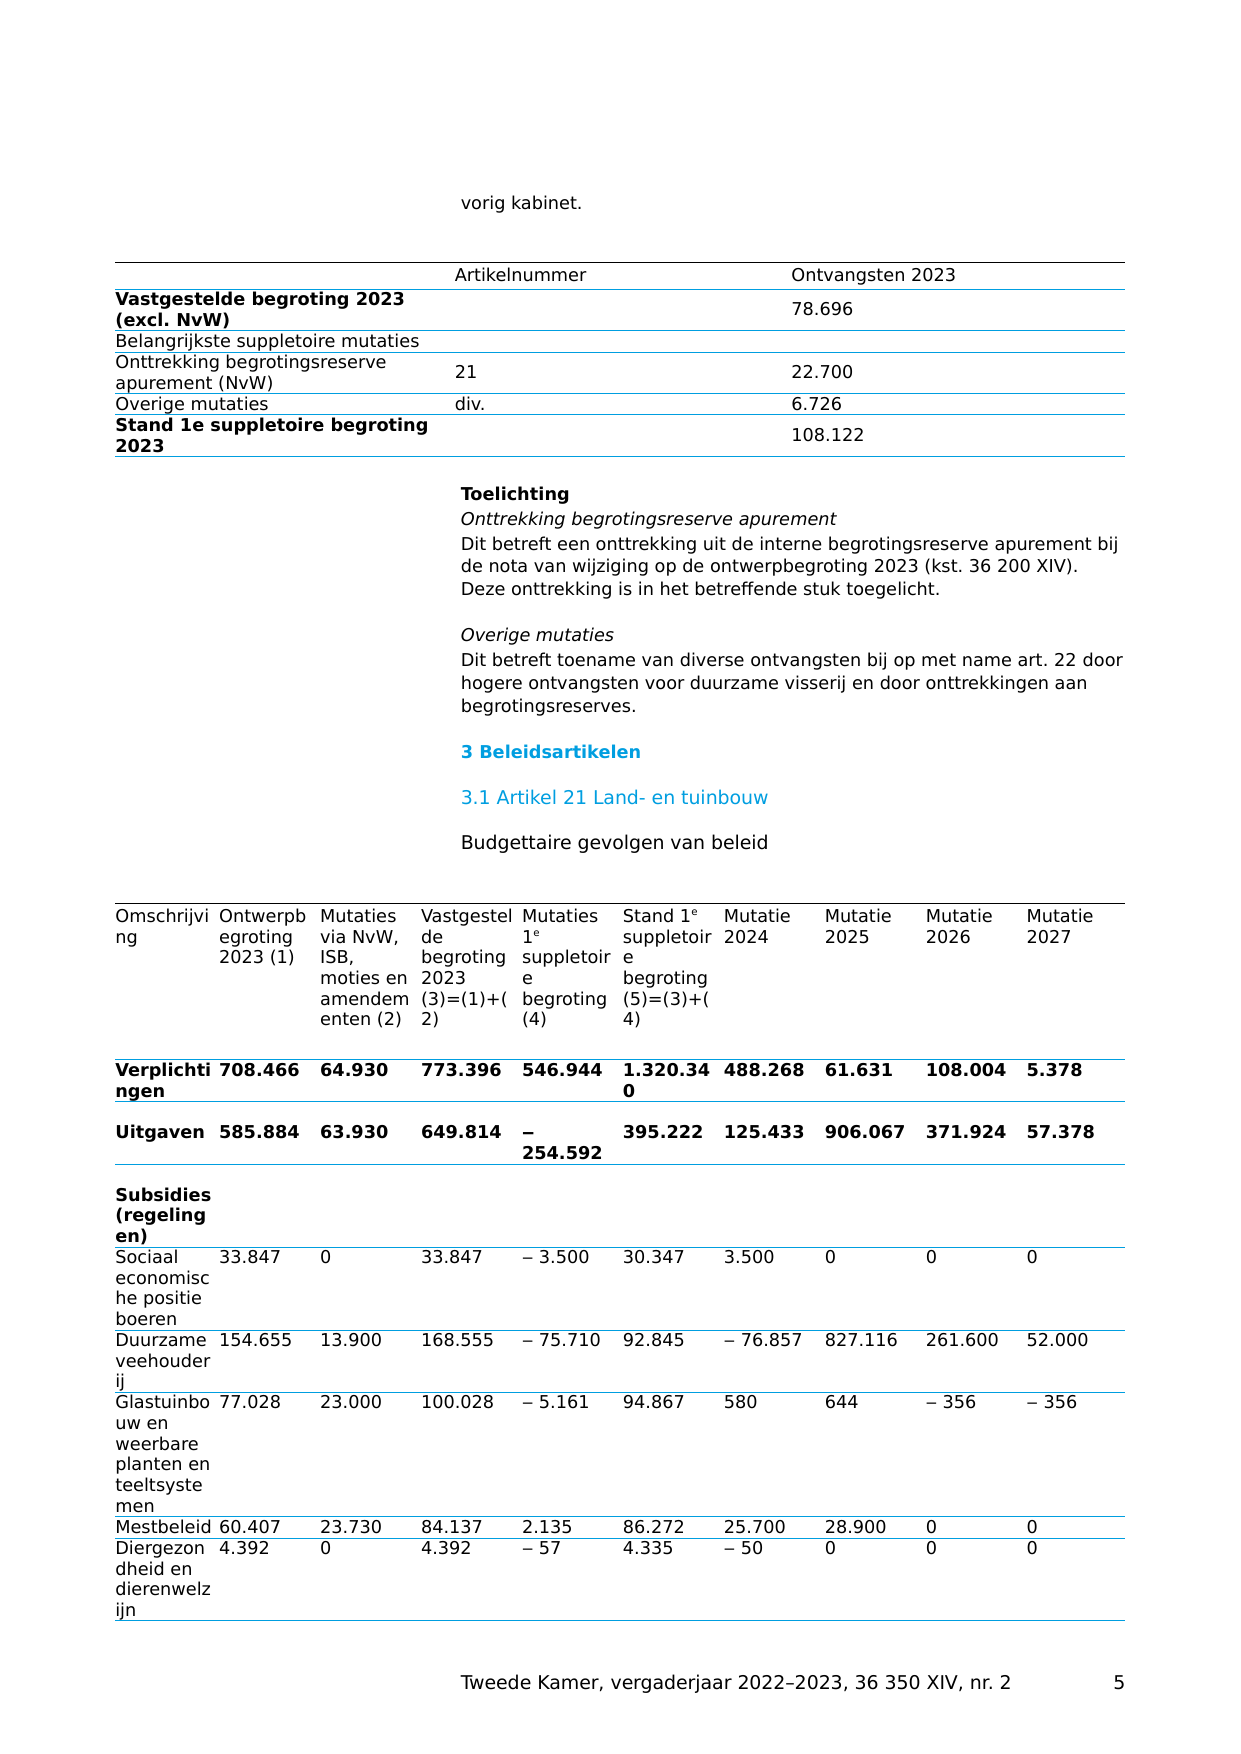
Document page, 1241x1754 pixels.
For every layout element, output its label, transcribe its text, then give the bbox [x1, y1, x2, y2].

table_header Budgettaire gevolgen van beleid art.21 (bedragen x € 1.000) [115, 878, 1125, 903]
table_cell 64.930 [317, 1060, 418, 1101]
table_cell 1.320.340 [620, 1060, 721, 1101]
table_cell 0 [1024, 1248, 1125, 1329]
table_cell 63.930 [317, 1122, 418, 1163]
table_cell [620, 1102, 721, 1122]
table_cell Ontvangsten 2023 [788, 263, 1125, 288]
table_cell 2.135 [519, 1517, 620, 1537]
table_cell 0 [822, 1539, 923, 1620]
text Onttrekking begrotingsreserve apurement [461, 507, 1125, 529]
table_cell [923, 1185, 1023, 1247]
table_cell [519, 1102, 620, 1122]
table_cell [923, 1102, 1023, 1122]
table_cell 649.814 [418, 1122, 519, 1163]
table_cell ‒ 356 [923, 1393, 1023, 1516]
table_cell [317, 1102, 418, 1122]
table_cell 21 [452, 353, 788, 393]
table_cell 57.378 [1024, 1122, 1125, 1163]
table_cell [216, 1185, 317, 1247]
table_cell 33.847 [418, 1248, 519, 1329]
table_cell 84.137 [418, 1517, 519, 1537]
table_cell 708.466 [216, 1060, 317, 1101]
table_cell 23.730 [317, 1517, 418, 1537]
text vorig kabinet. [461, 191, 1125, 214]
title 3.1 Artikel 21 Land- en tuinbouw [461, 787, 1125, 808]
table_cell 6.726 [788, 394, 1125, 414]
table_cell 94.867 [620, 1393, 721, 1516]
table_cell [620, 1185, 721, 1247]
table_cell 0 [1024, 1517, 1125, 1537]
table_cell [519, 1185, 620, 1247]
table_cell 0 [923, 1248, 1023, 1329]
table_cell ‒ 50 [721, 1539, 822, 1620]
table_cell Uitgaven [115, 1122, 216, 1163]
table_cell [452, 331, 788, 351]
table_cell [418, 1185, 519, 1247]
table_cell 125.433 [721, 1122, 822, 1163]
title 3 Beleidsartikelen [461, 740, 1125, 763]
table_cell 0 [923, 1517, 1023, 1537]
table_cell Verplichtingen [115, 1060, 216, 1101]
table_cell ‒ 5.161 [519, 1393, 620, 1516]
table_cell [1024, 1102, 1125, 1122]
table_cell 86.272 [620, 1517, 721, 1537]
table_header Belangrijkste suppletoire ontvangstenmutaties 2023 (Eerste suppletoire begroting) (bedragen x € 1.000) [115, 237, 1125, 262]
table_cell [115, 1033, 1125, 1059]
table_cell Vastgestelde begroting 2023 (3)=(1)+(2) [418, 904, 519, 1033]
table_cell ‒ 3.500 [519, 1248, 620, 1329]
table_cell 23.000 [317, 1393, 418, 1516]
table_cell Vastgestelde begroting 2023 (excl. NvW) [115, 290, 452, 330]
table_cell [519, 1165, 620, 1185]
table_cell 261.600 [923, 1331, 1023, 1392]
table_cell 395.222 [620, 1122, 721, 1163]
table_cell 154.655 [216, 1331, 317, 1392]
text Dit betreft een onttrekking uit de interne begrotingsreserve apurement bij de nota van wijziging op de ontwerpbegroting 2023 (kst. 36 200 XIV). Deze onttrekking is in het betreffende stuk toegelicht. [461, 532, 1125, 600]
table_cell Artikelnummer [452, 263, 788, 288]
table_cell [1024, 1165, 1125, 1185]
table_cell ‒ 254.592 [519, 1122, 620, 1163]
table_cell Mutatie 2025 [822, 904, 923, 1033]
table_cell 773.396 [418, 1060, 519, 1101]
table_cell Diergezondheid en dierenwelzijn [115, 1539, 216, 1620]
table_cell 61.631 [822, 1060, 923, 1101]
table_cell 644 [822, 1393, 923, 1516]
table_cell Mutatie 2026 [923, 904, 1023, 1033]
table_cell 0 [1024, 1539, 1125, 1620]
table_cell Mestbeleid [115, 1517, 216, 1537]
table_cell Glastuinbouw en weerbare planten en teeltsystemen [115, 1393, 216, 1516]
table_cell [620, 1165, 721, 1185]
text Overige mutaties [461, 623, 1125, 646]
table_cell 0 [923, 1539, 1023, 1620]
table_cell Sociaal economische positie boeren [115, 1248, 216, 1329]
table_cell 108.004 [923, 1060, 1023, 1101]
table_cell Belangrijkste suppletoire mutaties [115, 331, 452, 351]
table_cell 25.700 [721, 1517, 822, 1537]
table_cell 78.696 [788, 290, 1125, 330]
text Toelichting [461, 482, 1125, 504]
table_cell 4.335 [620, 1539, 721, 1620]
table_cell 580 [721, 1393, 822, 1516]
table_cell Stand 1e suppletoire begroting (5)=(3)+(4) [620, 904, 721, 1033]
table_cell [115, 1102, 216, 1122]
table_cell 4.392 [216, 1539, 317, 1620]
table_cell [317, 1165, 418, 1185]
table_cell Subsidies (regelingen) [115, 1185, 216, 1247]
table_cell Mutatie 2024 [721, 904, 822, 1033]
table_cell 906.067 [822, 1122, 923, 1163]
table_cell [115, 1165, 216, 1185]
table_cell 108.122 [788, 415, 1125, 456]
table_cell Stand 1e suppletoire begroting 2023 [115, 415, 452, 456]
table_cell 33.847 [216, 1248, 317, 1329]
table_cell Mutatie 2027 [1024, 904, 1125, 1033]
table_cell [317, 1185, 418, 1247]
table_cell 3.500 [721, 1248, 822, 1329]
table_cell 546.944 [519, 1060, 620, 1101]
table_cell 0 [822, 1248, 923, 1329]
table_cell 5.378 [1024, 1060, 1125, 1101]
table_cell [1024, 1185, 1125, 1247]
table_cell [822, 1185, 923, 1247]
table_cell 52.000 [1024, 1331, 1125, 1392]
table_cell [721, 1102, 822, 1122]
table_cell Onttrekking begrotingsreserve apurement (NvW) [115, 353, 452, 393]
table_cell [923, 1165, 1023, 1185]
table_cell [115, 263, 452, 288]
table_cell [216, 1102, 317, 1122]
table_cell div. [452, 394, 788, 414]
table_cell [418, 1102, 519, 1122]
table_cell 488.268 [721, 1060, 822, 1101]
table_cell Omschrijving [115, 904, 216, 1033]
table_cell [788, 331, 1125, 351]
table_cell 30.347 [620, 1248, 721, 1329]
table_cell [216, 1165, 317, 1185]
table_cell ‒ 356 [1024, 1393, 1125, 1516]
table_cell [822, 1165, 923, 1185]
table_cell [452, 290, 788, 330]
table_cell 13.900 [317, 1331, 418, 1392]
table_cell 0 [317, 1539, 418, 1620]
table_cell 60.407 [216, 1517, 317, 1537]
table_cell 371.924 [923, 1122, 1023, 1163]
table_cell ‒ 57 [519, 1539, 620, 1620]
table_cell [418, 1165, 519, 1185]
table_cell 77.028 [216, 1393, 317, 1516]
table_cell 168.555 [418, 1331, 519, 1392]
table_cell 585.884 [216, 1122, 317, 1163]
table_cell 22.700 [788, 353, 1125, 393]
table_cell ‒ 76.857 [721, 1331, 822, 1392]
table_cell Ontwerpbegroting 2023 (1) [216, 904, 317, 1033]
title Budgettaire gevolgen van beleid [461, 832, 1125, 854]
table_cell Overige mutaties [115, 394, 452, 414]
table_cell [822, 1102, 923, 1122]
table_cell [452, 415, 788, 456]
table_cell 0 [317, 1248, 418, 1329]
table_cell 92.845 [620, 1331, 721, 1392]
table_cell Duurzame veehouderij [115, 1331, 216, 1392]
table_cell 100.028 [418, 1393, 519, 1516]
table_cell ‒ 75.710 [519, 1331, 620, 1392]
table_cell Mutaties via NvW, ISB, moties en amendementen (2) [317, 904, 418, 1033]
table_cell Mutaties 1e suppletoire begroting (4) [519, 904, 620, 1033]
table_cell [721, 1185, 822, 1247]
table_cell 827.116 [822, 1331, 923, 1392]
text Dit betreft toename van diverse ontvangsten bij op met name art. 22 door hogere ontvangsten voor duurzame visserij en door onttrekkingen aan begrotingsreserves. [461, 648, 1125, 717]
table_cell [721, 1165, 822, 1185]
table_cell 28.900 [822, 1517, 923, 1537]
table_cell 4.392 [418, 1539, 519, 1620]
